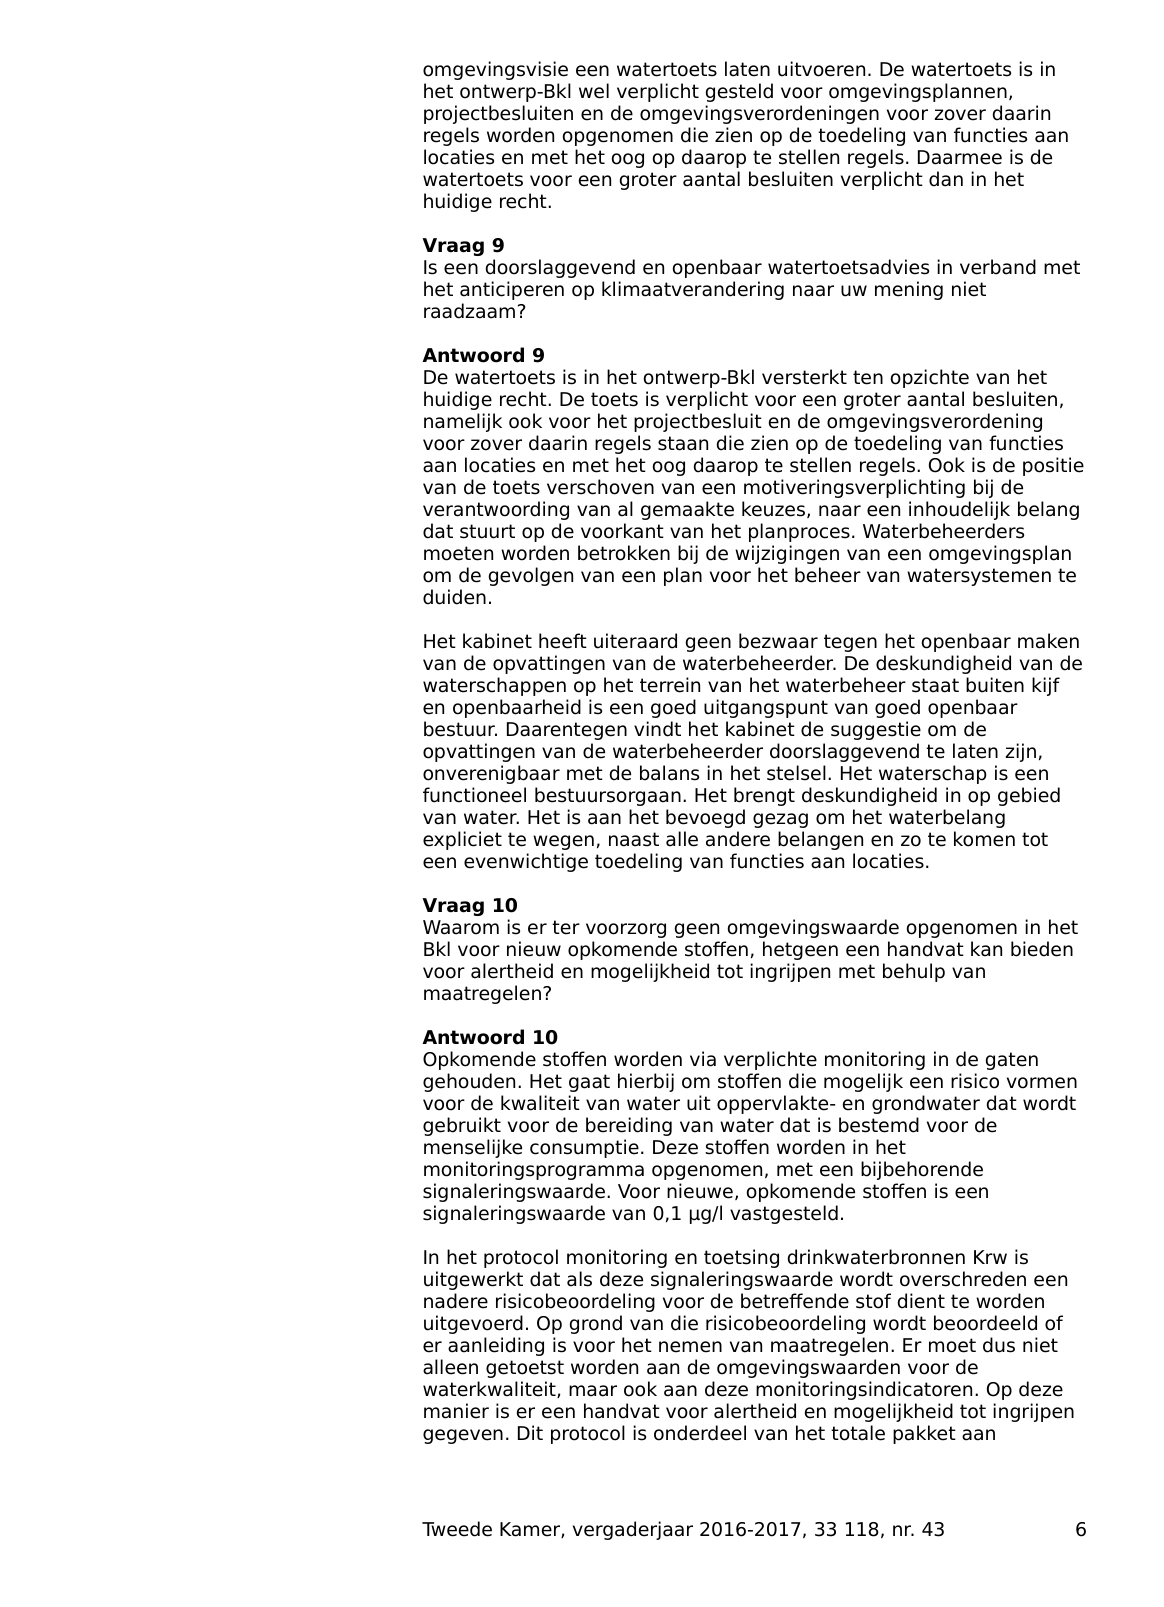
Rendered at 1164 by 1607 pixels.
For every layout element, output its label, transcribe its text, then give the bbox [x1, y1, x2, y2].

text De watertoets is in het ontwerp-Bkl versterkt ten opzichte van het huidige recht. De toets is verplicht voor een groter aantal besluiten, namelijk ook voor het projectbesluit en de omgevingsverordening voor zover daarin regels staan die zien op de toedeling van functies aan locaties en met het oog daarop te stellen regels. Ook is de positie van de toets verschoven van een motiveringsverplichting bij de verantwoording van al gemaakte keuzes, naar een inhoudelijk belang dat stuurt op de voorkant van het planproces. Waterbeheerders moeten worden betrokken bij de wijzigingen van een omgevingsplan om de gevolgen van een plan voor het beheer van watersystemen te duiden. [422, 367, 1087, 609]
text Is een doorslaggevend en openbaar watertoetsadvies in verband met het anticiperen op klimaatverandering naar uw mening niet raadzaam? [422, 257, 1087, 323]
text Antwoord 9 [422, 345, 1087, 367]
text Het kabinet heeft uiteraard geen bezwaar tegen het openbaar maken van de opvattingen van de waterbeheerder. De deskundigheid van de waterschappen op het terrein van het waterbeheer staat buiten kijf en openbaarheid is een goed uitgangspunt van goed openbaar bestuur. Daarentegen vindt het kabinet de suggestie om de opvattingen van de waterbeheerder doorslaggevend te laten zijn, onverenigbaar met de balans in het stelsel. Het waterschap is een functioneel bestuursorgaan. Het brengt deskundigheid in op gebied van water. Het is aan het bevoegd gezag om het waterbelang expliciet te wegen, naast alle andere belangen en zo te komen tot een evenwichtige toedeling van functies aan locaties. [422, 631, 1087, 873]
text Antwoord 10 [422, 1027, 1087, 1049]
text Vraag 9 [422, 235, 1087, 257]
text In het protocol monitoring en toetsing drinkwaterbronnen Krw is uitgewerkt dat als deze signaleringswaarde wordt overschreden een nadere risicobeoordeling voor de betreffende stof dient te worden uitgevoerd. Op grond van die risicobeoordeling wordt beoordeeld of er aanleiding is voor het nemen van maatregelen. Er moet dus niet alleen getoetst worden aan de omgevingswaarden voor de waterkwaliteit, maar ook aan deze monitoringsindicatoren. Op deze manier is er een handvat voor alertheid en mogelijkheid tot ingrijpen gegeven. Dit protocol is onderdeel van het totale pakket aan [422, 1247, 1087, 1445]
text Waarom is er ter voorzorg geen omgevingswaarde opgenomen in het Bkl voor nieuw opkomende stoffen, hetgeen een handvat kan bieden voor alertheid en mogelijkheid tot ingrijpen met behulp van maatregelen? [422, 917, 1087, 1005]
text Vraag 10 [422, 895, 1087, 917]
text Opkomende stoffen worden via verplichte monitoring in de gaten gehouden. Het gaat hierbij om stoffen die mogelijk een risico vormen voor de kwaliteit van water uit oppervlakte- en grondwater dat wordt gebruikt voor de bereiding van water dat is bestemd voor de menselijke consumptie. Deze stoffen worden in het monitoringsprogramma opgenomen, met een bijbehorende signaleringswaarde. Voor nieuwe, opkomende stoffen is een signaleringswaarde van 0,1 μg/l vastgesteld. [422, 1049, 1087, 1225]
text omgevingsvisie een watertoets laten uitvoeren. De watertoets is in het ontwerp-Bkl wel verplicht gesteld voor omgevingsplannen, projectbesluiten en de omgevingsverordeningen voor zover daarin regels worden opgenomen die zien op de toedeling van functies aan locaties en met het oog op daarop te stellen regels. Daarmee is de watertoets voor een groter aantal besluiten verplicht dan in het huidige recht. [422, 59, 1087, 213]
